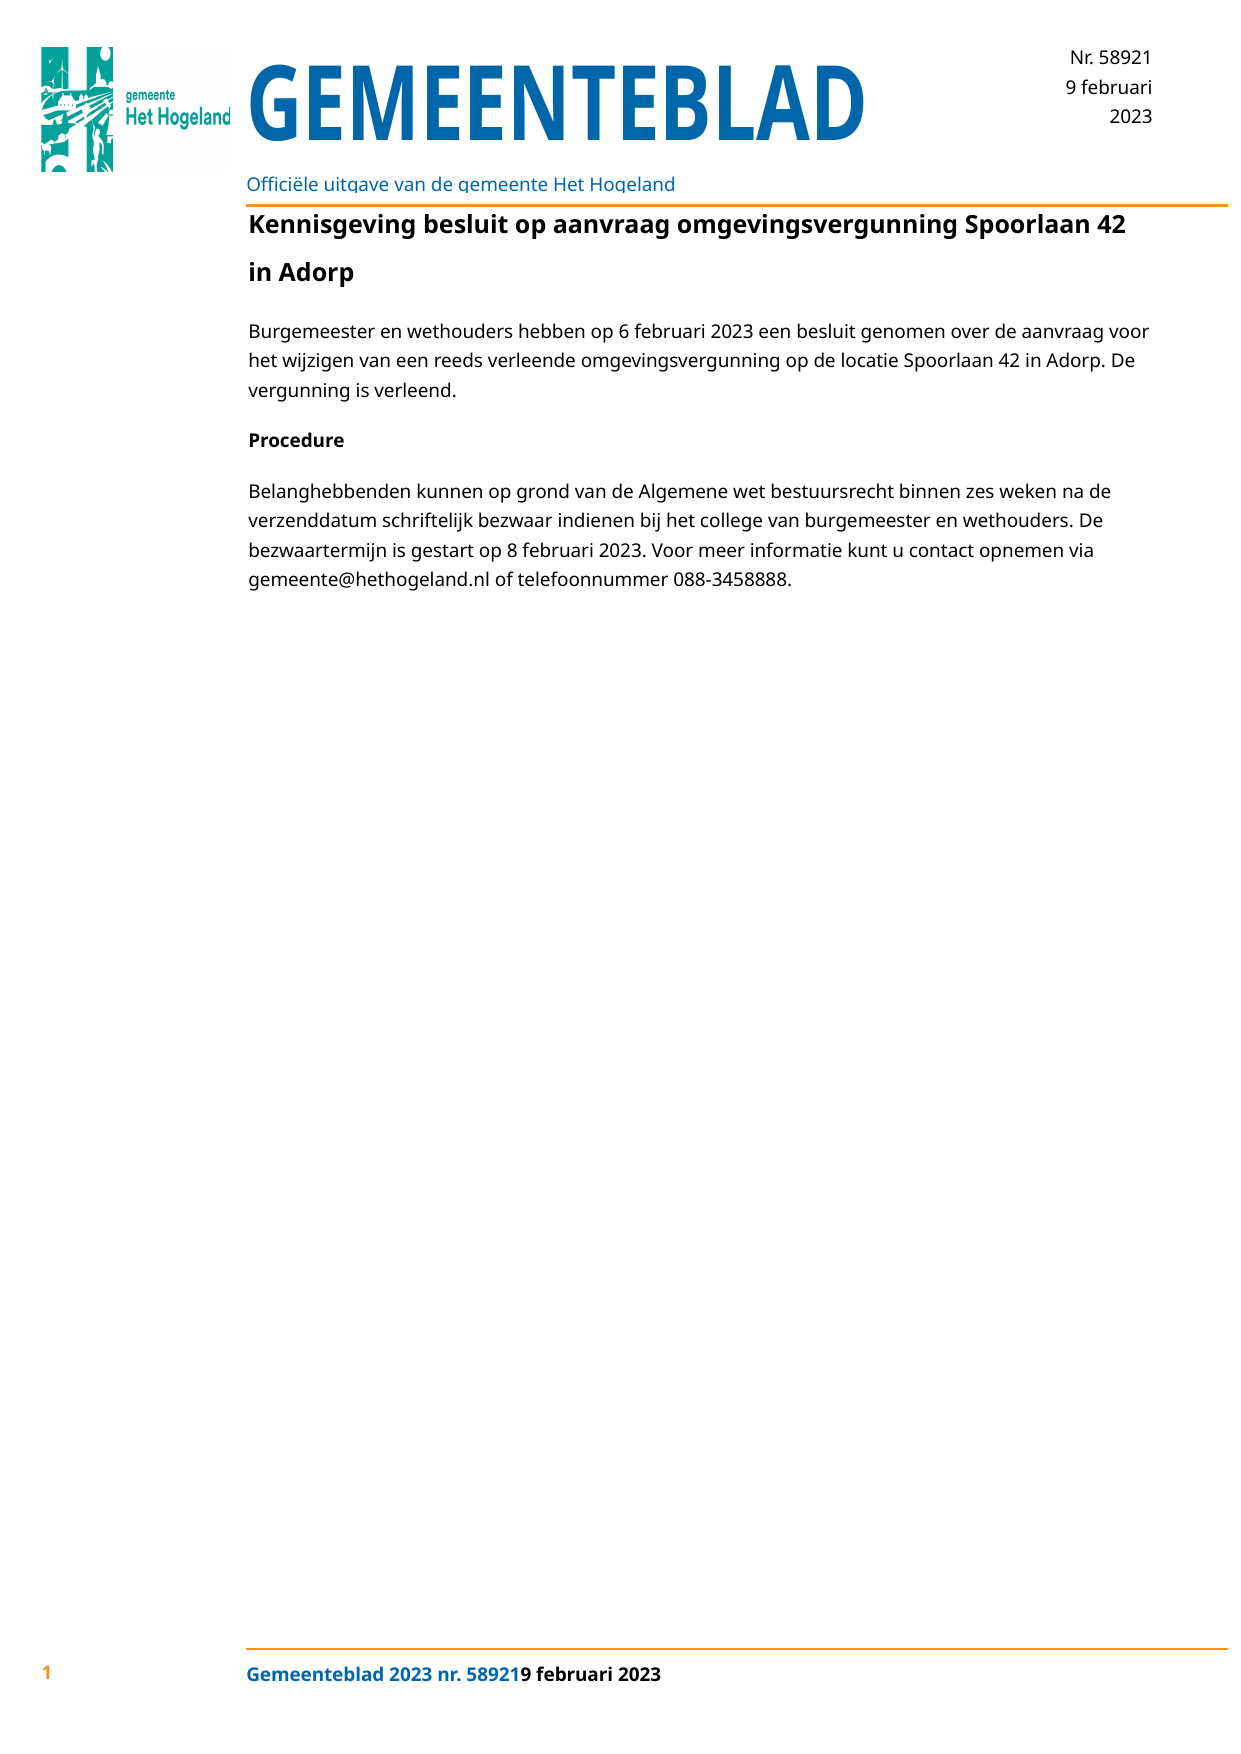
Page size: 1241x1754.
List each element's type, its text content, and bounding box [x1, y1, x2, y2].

text Burgemeester en wethouders hebben op 6 februari 2023 een besluit genomen over de aanvraag voor het wijzigen van een reeds verleende omgevingsvergunning op de locatie Spoorlaan 42 in Adorp. De vergunning is verleend. [248, 318, 1152, 403]
picture [41, 47, 231, 172]
text Procedure [248, 427, 1152, 453]
text Kennisgeving besluit op aanvraag omgevingsvergunning Spoorlaan 42 in Adorp [248, 207, 1152, 288]
text Belanghebbenden kunnen op grond van de Algemene wet bestuursrecht binnen zes weken na de verzenddatum schriftelijk bezwaar indienen bij het college van burgemeester en wethouders. De bezwaartermijn is gestart op 8 februari 2023. Voor meer informatie kunt u contact opnemen via gemeente@hethogeland.nl of telefoonnummer 088-3458888. [248, 478, 1152, 592]
